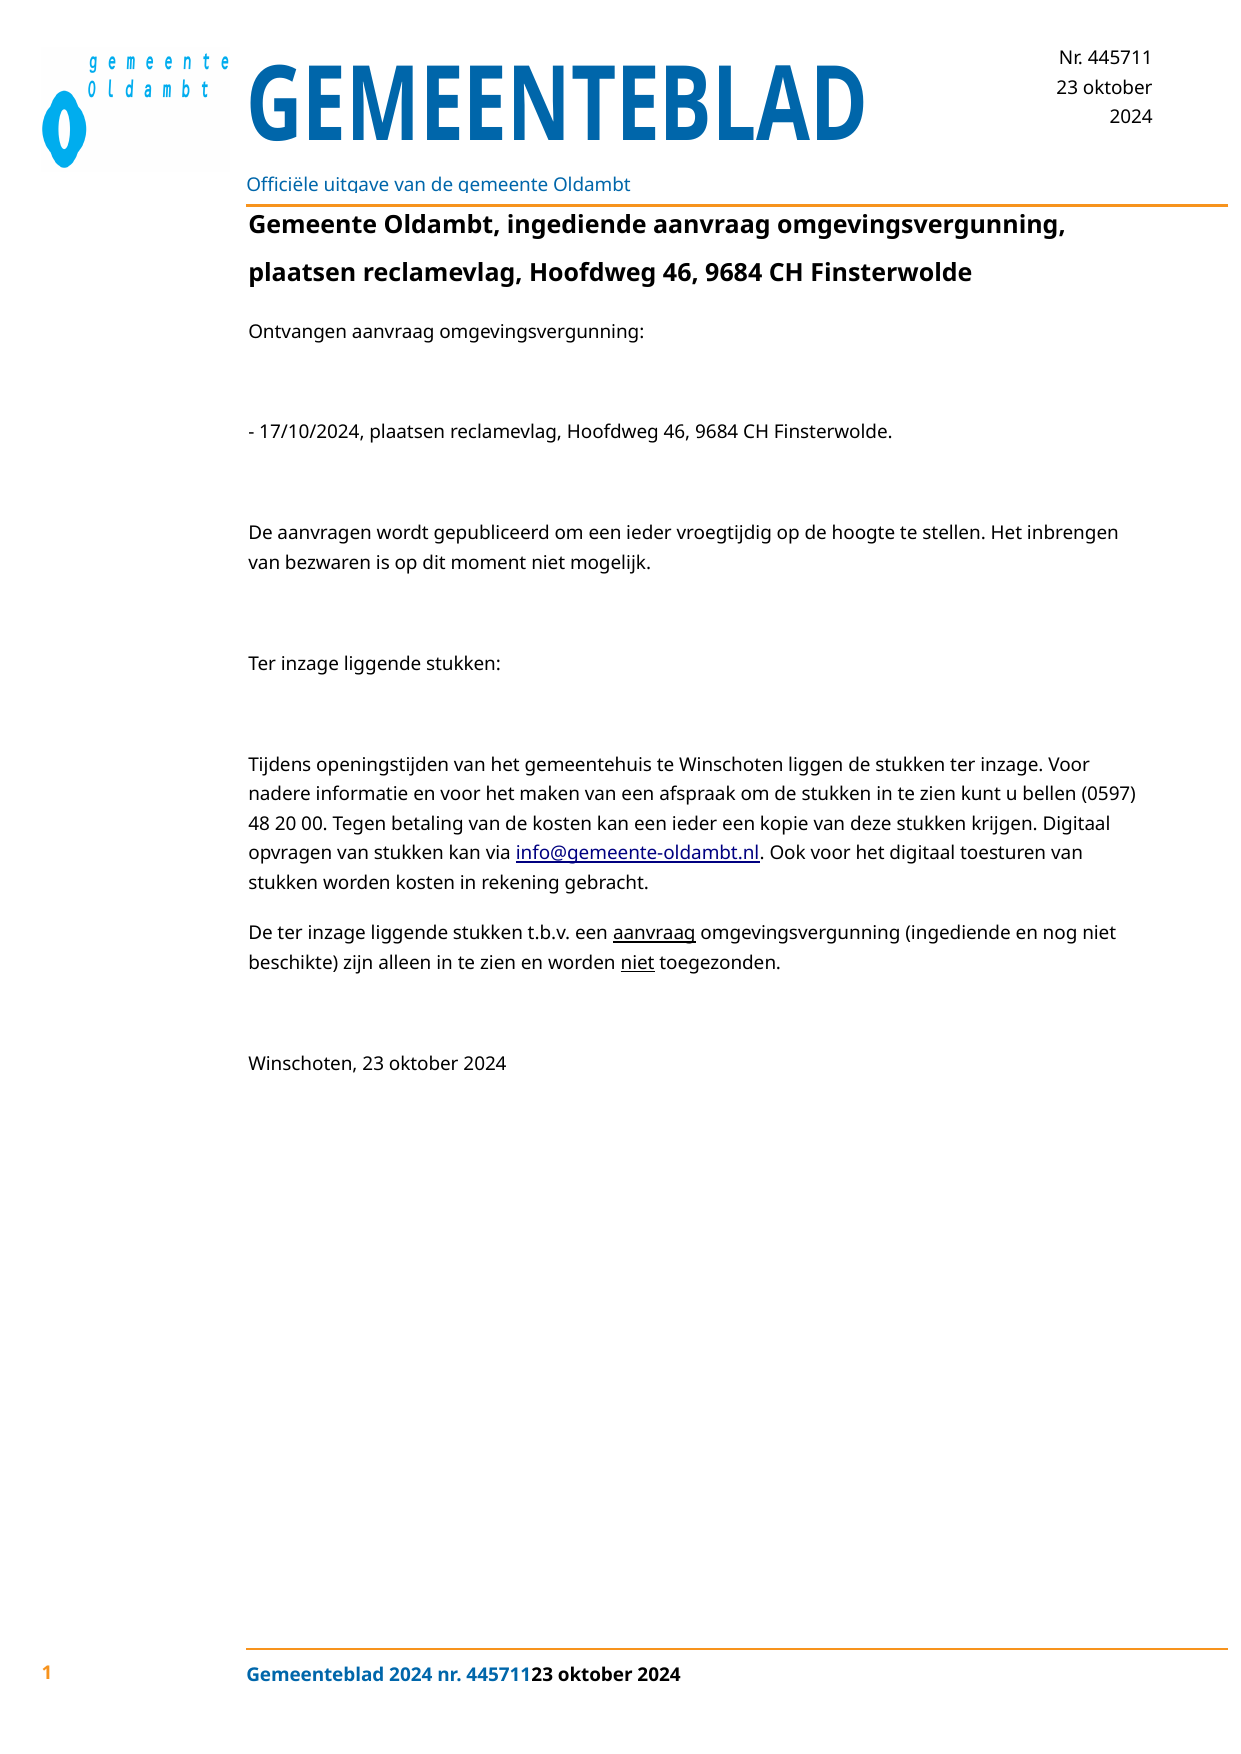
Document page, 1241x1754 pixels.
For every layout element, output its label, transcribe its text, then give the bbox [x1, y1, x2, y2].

text De aanvragen wordt gepubliceerd om een ieder vroegtijdig op de hoogte te stellen. Het inbrengen van bezwaren is op dit moment niet mogelijk. [248, 519, 1152, 575]
text Gemeente Oldambt, ingediende aanvraag omgevingsvergunning, plaatsen reclamevlag, Hoofdweg 46, 9684 CH Finsterwolde [248, 207, 1152, 288]
text Ter inzage liggende stukken: [248, 650, 1152, 676]
text - 17/10/2024, plaatsen reclamevlag, Hoofdweg 46, 9684 CH Finsterwolde. [248, 419, 1152, 444]
text Winschoten, 23 oktober 2024 [248, 1050, 1152, 1076]
text Tijdens openingstijden van het gemeentehuis te Winschoten liggen de stukken ter inzage. Voor nadere informatie en voor het maken van een afspraak om de stukken in te zien kunt u bellen (0597) 48 20 00. Tegen betaling van de kosten kan een ieder een kopie van deze stukken krijgen. Digitaal opvragen van stukken kan via info@gemeente-oldambt.nl. Ook voor het digitaal toesturen van stukken worden kosten in rekening gebracht. [248, 751, 1152, 895]
text Ontvangen aanvraag omgevingsvergunning: [248, 318, 1152, 344]
text De ter inzage liggende stukken t.b.v. een aanvraag omgevingsvergunning (ingediende en nog niet beschikte) zijn alleen in te zien en worden niet toegezonden. [248, 919, 1152, 975]
picture [41, 47, 231, 172]
